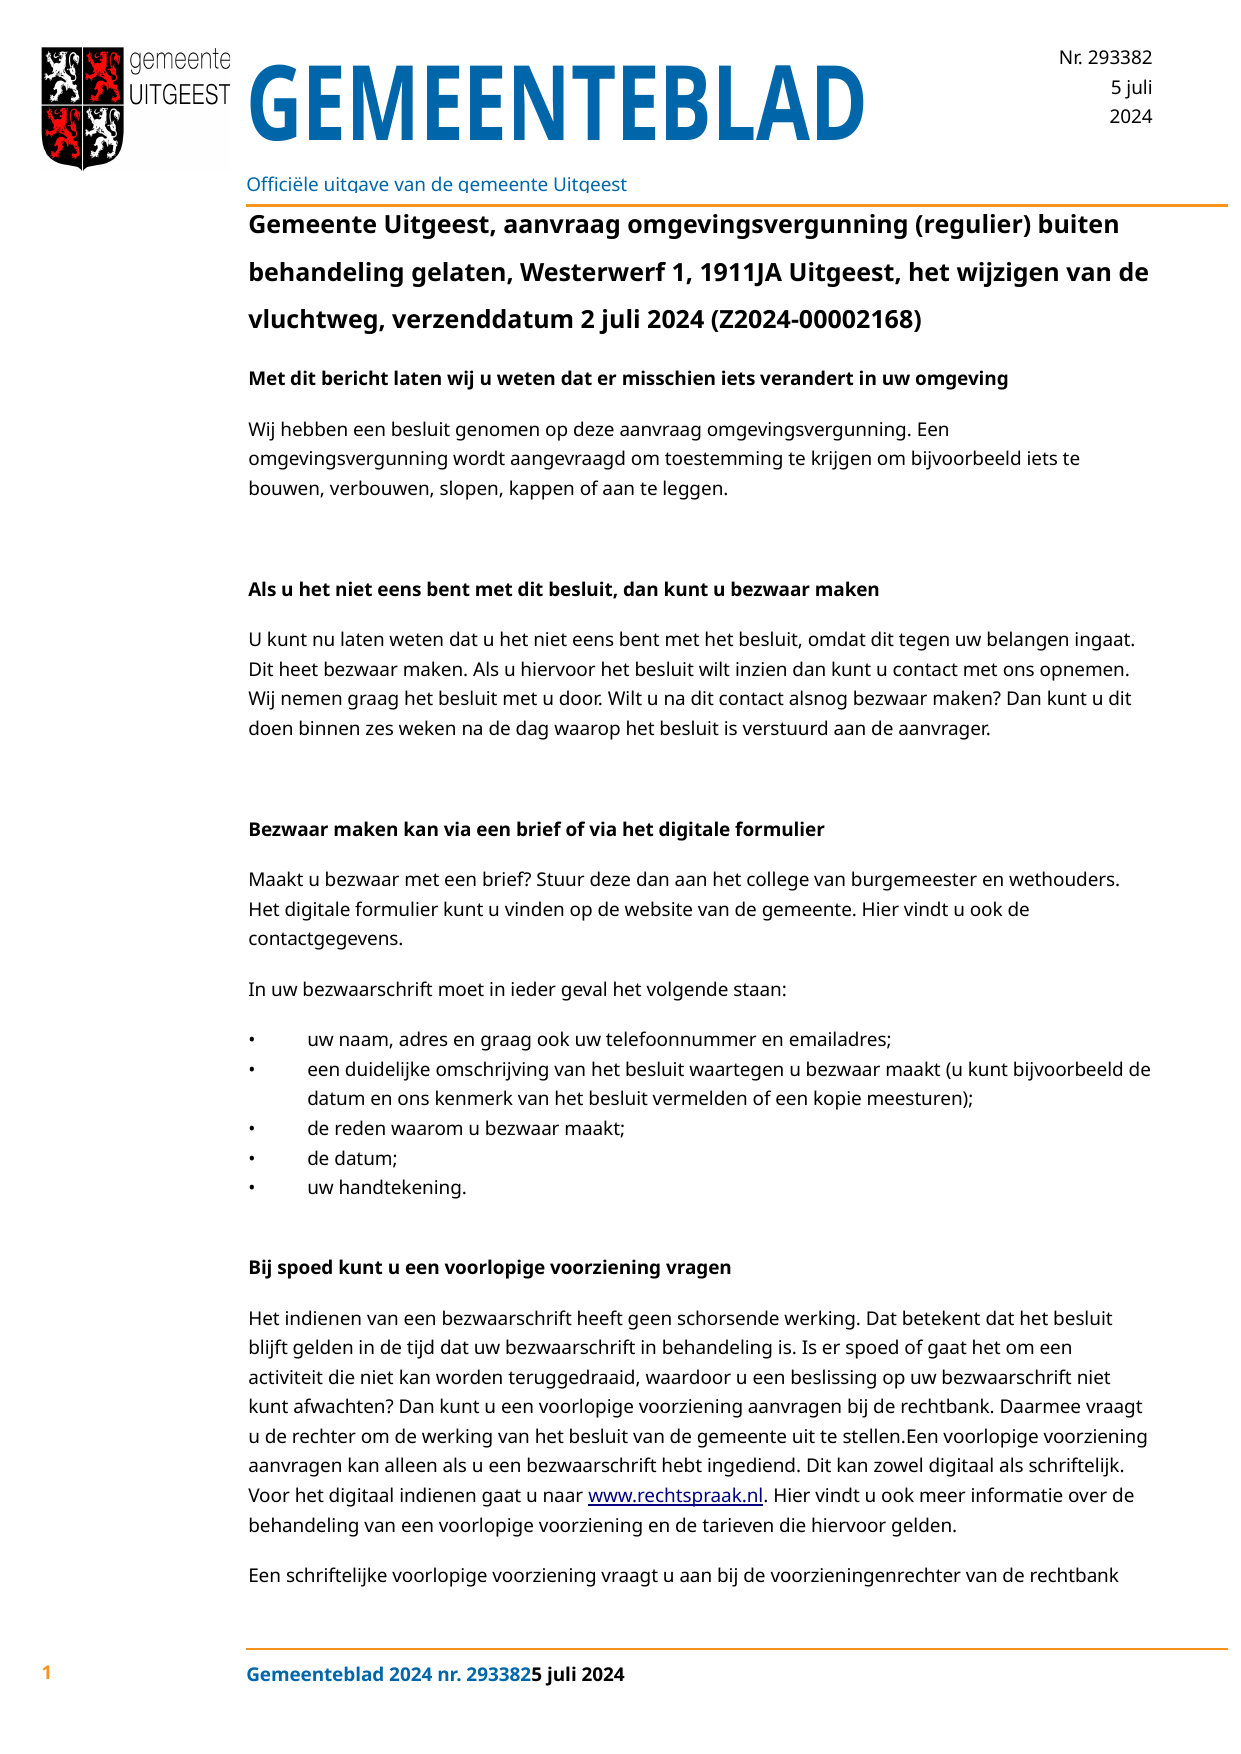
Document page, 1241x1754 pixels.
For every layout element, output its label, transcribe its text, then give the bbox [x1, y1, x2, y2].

text Bezwaar maken kan via een brief of via het digitale formulier [248, 816, 1152, 842]
list uw handtekening. [248, 1174, 1152, 1200]
text Het indienen van een bezwaarschrift heeft geen schorsende werking. Dat betekent dat het besluit blijft gelden in de tijd dat uw bezwaarschrift in behandeling is. Is er spoed of gaat het om een activiteit die niet kan worden teruggedraaid, waardoor u een beslissing op uw bezwaarschrift niet kunt afwachten? Dan kunt u een voorlopige voorziening aanvragen bij de rechtbank. Daarmee vraagt u de rechter om de werking van het besluit van de gemeente uit te stellen.Een voorlopige voorziening aanvragen kan alleen als u een bezwaarschrift hebt ingediend. Dit kan zowel digitaal als schriftelijk. Voor het digitaal indienen gaat u naar www.rechtspraak.nl. Hier vindt u ook meer informatie over de behandeling van een voorlopige voorziening en de tarieven die hiervoor gelden. [248, 1305, 1152, 1537]
list uw naam, adres en graag ook uw telefoonnummer en emailadres; [248, 1026, 1152, 1052]
list een duidelijke omschrijving van het besluit waartegen u bezwaar maakt (u kunt bijvoorbeeld de datum en ons kenmerk van het besluit vermelden of een kopie meesturen); [248, 1056, 1152, 1111]
list de reden waarom u bezwaar maakt; [248, 1115, 1152, 1141]
text Als u het niet eens bent met dit besluit, dan kunt u bezwaar maken [248, 576, 1152, 602]
text Wij hebben een besluit genomen op deze aanvraag omgevingsvergunning. Een omgevingsvergunning wordt aangevraagd om toestemming te krijgen om bijvoorbeeld iets te bouwen, verbouwen, slopen, kappen of aan te leggen. [248, 416, 1152, 501]
text Bij spoed kunt u een voorlopige voorziening vragen [248, 1254, 1152, 1280]
text Gemeente Uitgeest, aanvraag omgevingsvergunning (regulier) buiten behandeling gelaten, Westerwerf 1, 1911JA Uitgeest, het wijzigen van de vluchtweg, verzenddatum 2 juli 2024 (Z2024-00002168) [248, 207, 1152, 336]
text In uw bezwaarschrift moet in ieder geval het volgende staan: [248, 976, 1152, 1002]
text Met dit bericht laten wij u weten dat er misschien iets verandert in uw omgeving [248, 366, 1152, 391]
text Een schriftelijke voorlopige voorziening vraagt u aan bij de voorzieningenrechter van de rechtbank [248, 1562, 1152, 1588]
list de datum; [248, 1145, 1152, 1170]
picture [41, 47, 231, 172]
text U kunt nu laten weten dat u het niet eens bent met het besluit, omdat dit tegen uw belangen ingaat. Dit heet bezwaar maken. Als u hiervoor het besluit wilt inzien dan kunt u contact met ons opnemen. Wij nemen graag het besluit met u door. Wilt u na dit contact alsnog bezwaar maken? Dan kunt u dit doen binnen zes weken na de dag waarop het besluit is verstuurd aan de aanvrager. [248, 626, 1152, 741]
text Maakt u bezwaar met een brief? Stuur deze dan aan het college van burgemeester en wethouders. Het digitale formulier kunt u vinden op de website van de gemeente. Hier vindt u ook de contactgegevens. [248, 866, 1152, 951]
